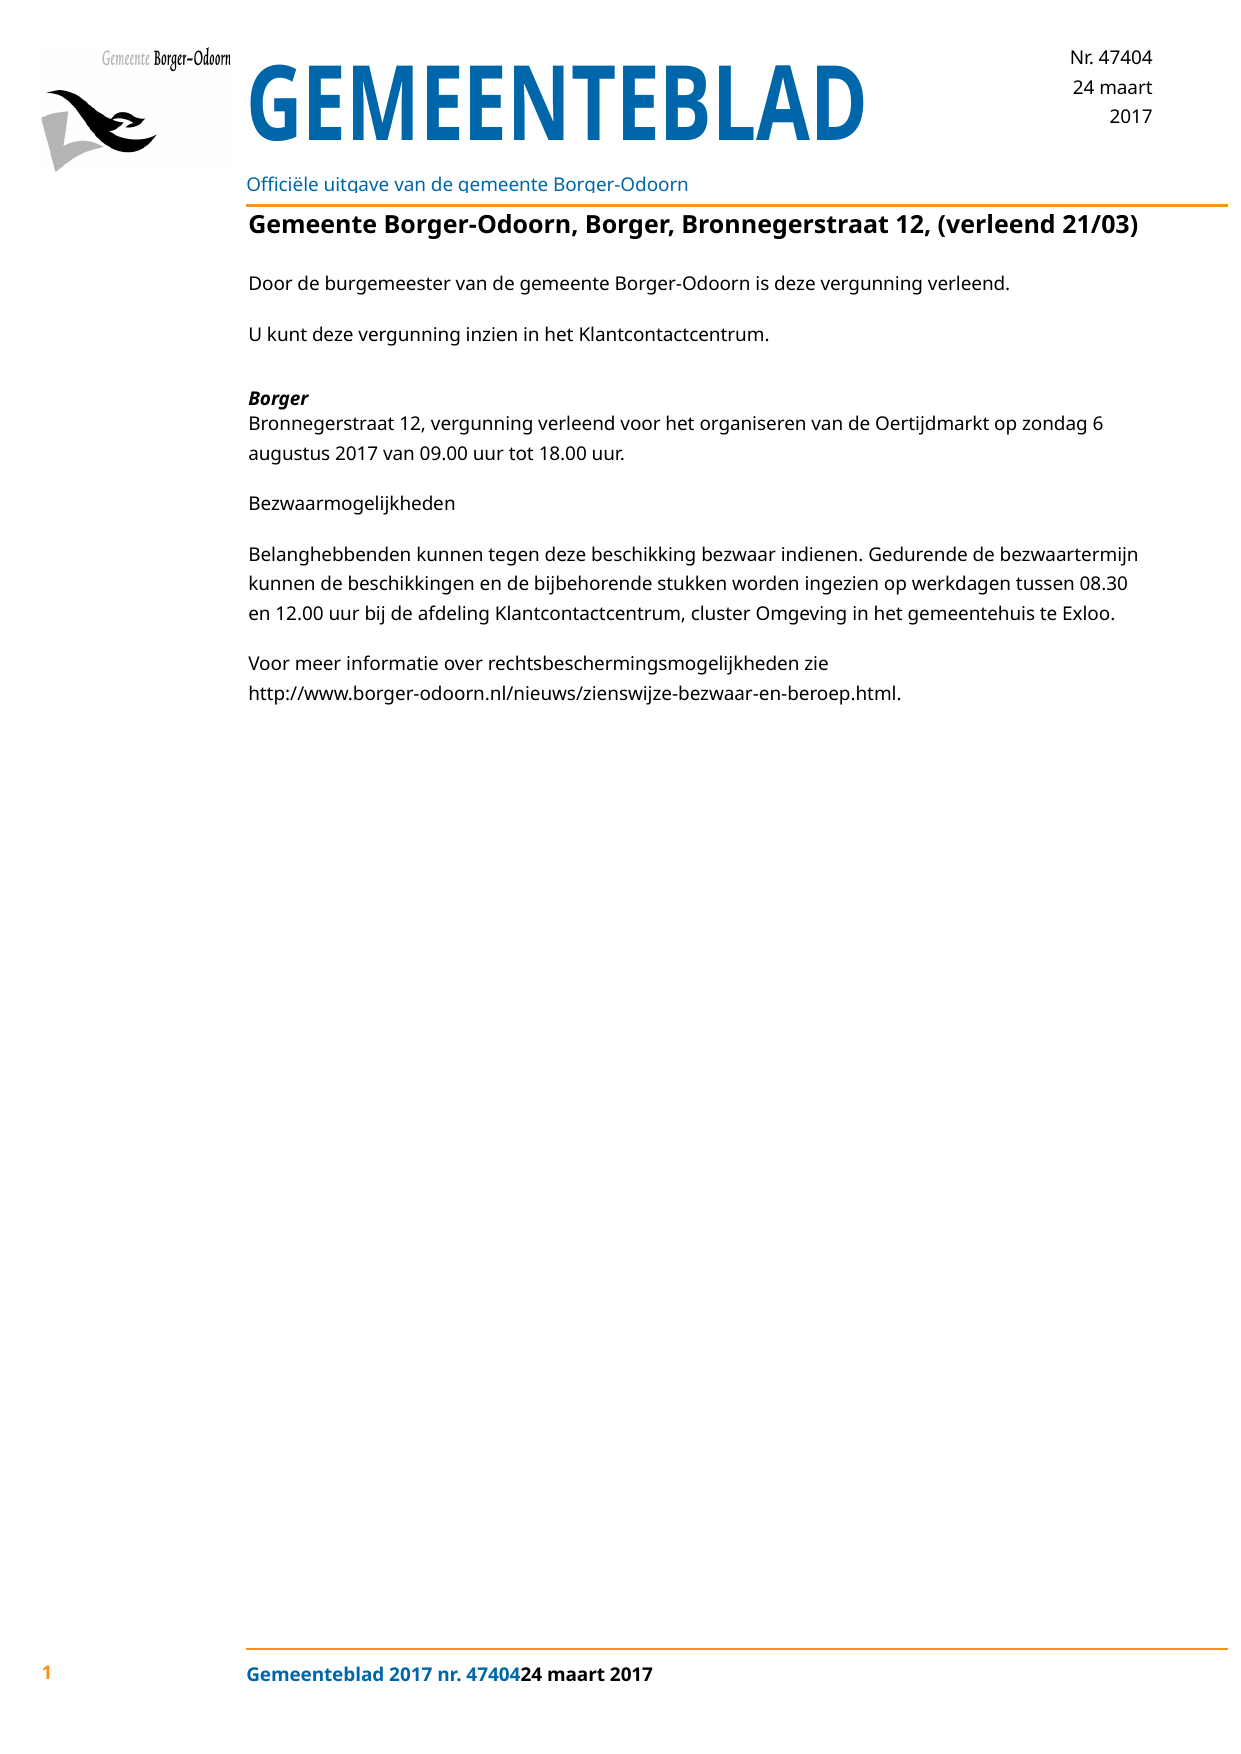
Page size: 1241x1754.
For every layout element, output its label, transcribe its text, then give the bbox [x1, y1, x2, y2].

text Belanghebbenden kunnen tegen deze beschikking bezwaar indienen. Gedurende de bezwaartermijn kunnen de beschikkingen en de bijbehorende stukken worden ingezien op werkdagen tussen 08.30 en 12.00 uur bij de afdeling Klantcontactcentrum, cluster Omgeving in het gemeentehuis te Exloo. [248, 541, 1152, 626]
text Bronnegerstraat 12, vergunning verleend voor het organiseren van de Oertijdmarkt op zondag 6 augustus 2017 van 09.00 uur tot 18.00 uur. [248, 410, 1152, 466]
text Door de burgemeester van de gemeente Borger-Odoorn is deze vergunning verleend. [248, 270, 1152, 296]
text Bezwaarmogelijkheden [248, 490, 1152, 516]
text Gemeente Borger-Odoorn, Borger, Bronnegerstraat 12, (verleend 21/03) [248, 207, 1152, 241]
picture [41, 47, 231, 172]
text U kunt deze vergunning inzien in het Klantcontactcentrum. [248, 321, 1152, 346]
text Borger [248, 385, 1152, 410]
text Voor meer informatie over rechtsbeschermingsmogelijkheden zie http://www.borger-odoorn.nl/nieuws/zienswijze-bezwaar-en-beroep.html. [248, 650, 1152, 706]
